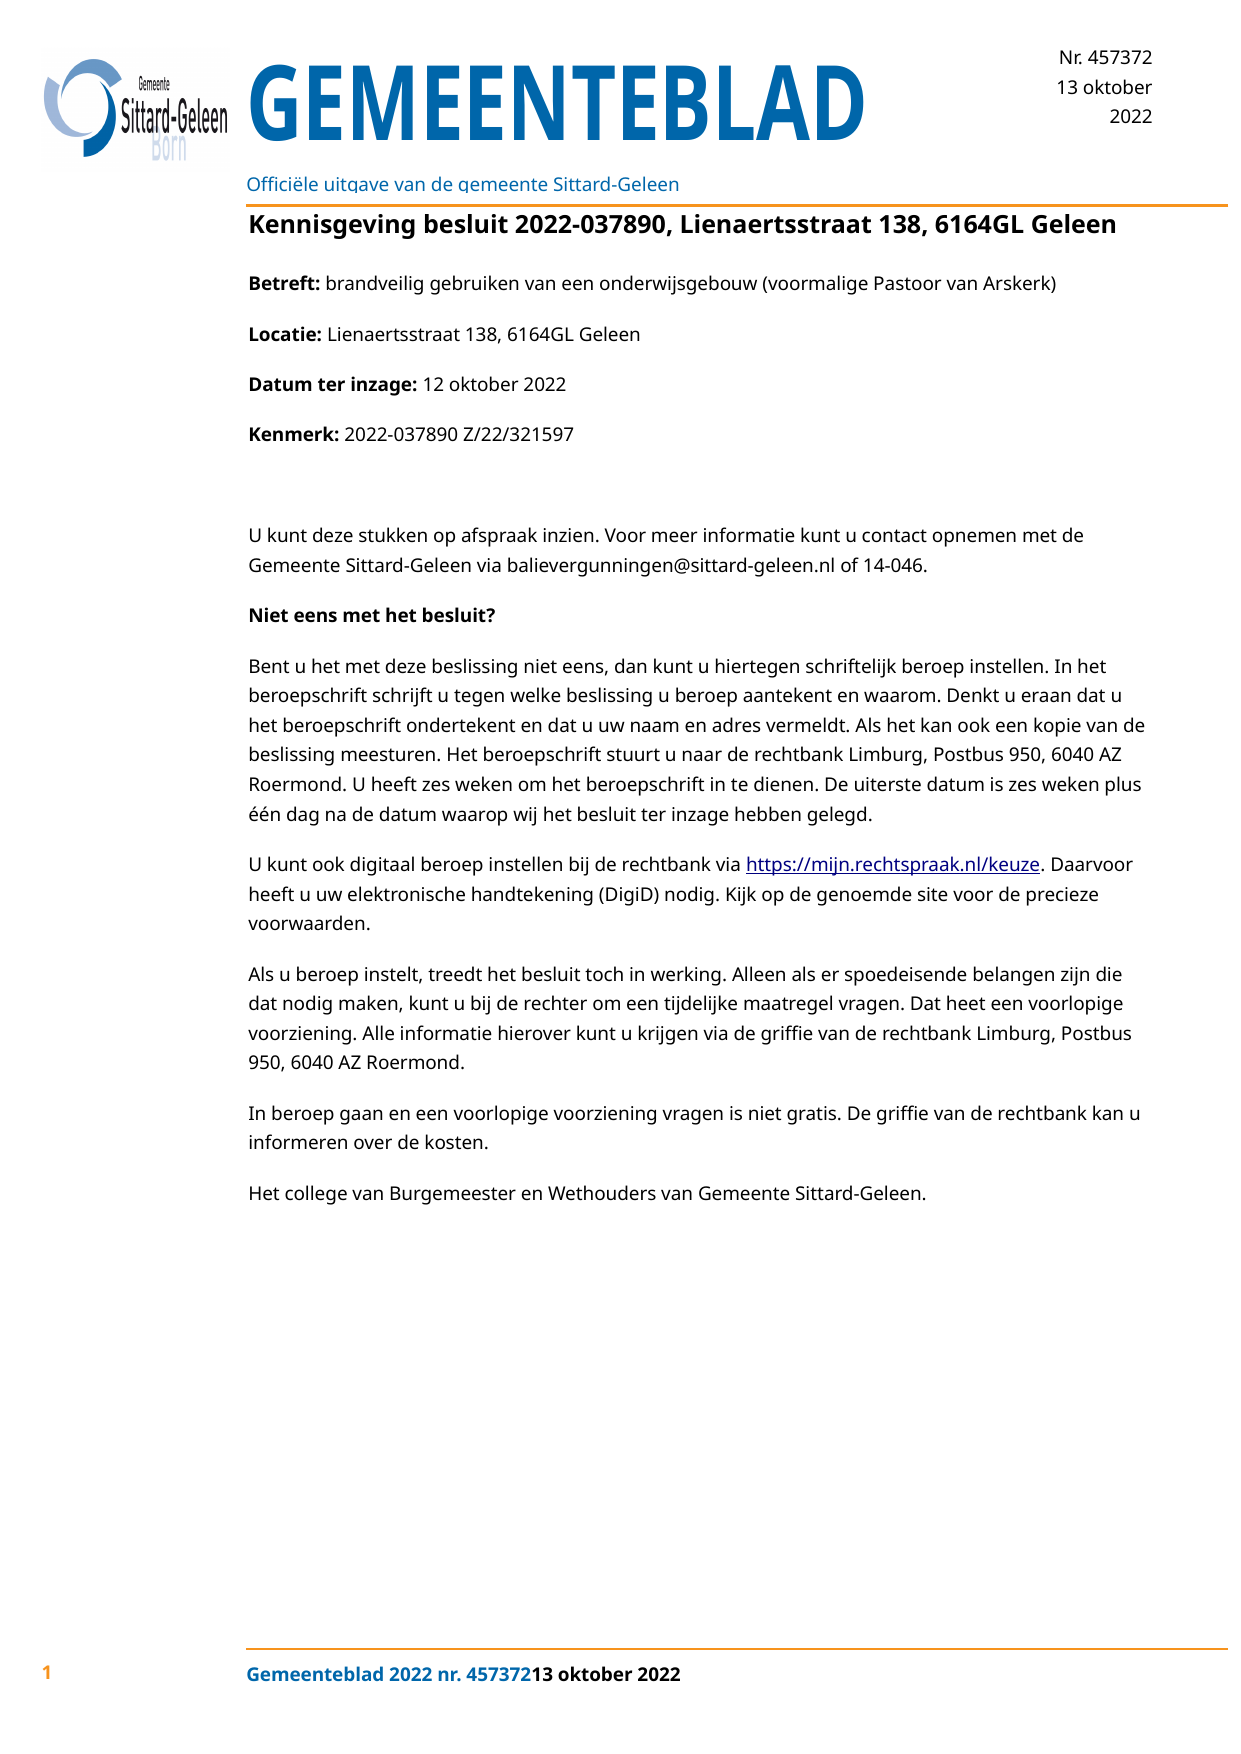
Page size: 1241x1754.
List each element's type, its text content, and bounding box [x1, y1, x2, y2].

text U kunt deze stukken op afspraak inzien. Voor meer informatie kunt u contact opnemen met de Gemeente Sittard-Geleen via balievergunningen@sittard-geleen.nl of 14-046. [248, 522, 1152, 578]
text In beroep gaan en een voorlopige voorziening vragen is niet gratis. De griffie van de rechtbank kan u informeren over de kosten. [248, 1100, 1152, 1155]
text Betreft: brandveilig gebruiken van een onderwijsgebouw (voormalige Pastoor van Arskerk) [248, 270, 1152, 296]
text Als u beroep instelt, treedt het besluit toch in werking. Alleen als er spoedeisende belangen zijn die dat nodig maken, kunt u bij de rechter om een tijdelijke maatregel vragen. Dat heet een voorlopige voorziening. Alle informatie hierover kunt u krijgen via de griffie van de rechtbank Limburg, Postbus 950, 6040 AZ Roermond. [248, 961, 1152, 1075]
text Kennisgeving besluit 2022-037890, Lienaertsstraat 138, 6164GL Geleen [248, 207, 1152, 241]
picture [41, 47, 231, 172]
text Bent u het met deze beslissing niet eens, dan kunt u hiertegen schriftelijk beroep instellen. In het beroepschrift schrijft u tegen welke beslissing u beroep aantekent en waarom. Denkt u eraan dat u het beroepschrift ondertekent en dat u uw naam en adres vermeldt. Als het kan ook een kopie van de beslissing meesturen. Het beroepschrift stuurt u naar de rechtbank Limburg, Postbus 950, 6040 AZ Roermond. U heeft zes weken om het beroepschrift in te dienen. De uiterste datum is zes weken plus één dag na de datum waarop wij het besluit ter inzage hebben gelegd. [248, 653, 1152, 826]
text Niet eens met het besluit? [248, 602, 1152, 628]
text Het college van Burgemeester en Wethouders van Gemeente Sittard-Geleen. [248, 1180, 1152, 1206]
text Datum ter inzage: 12 oktober 2022 [248, 371, 1152, 397]
text U kunt ook digitaal beroep instellen bij de rechtbank via https://mijn.rechtspraak.nl/keuze. Daarvoor heeft u uw elektronische handtekening (DigiD) nodig. Kijk op de genoemde site voor de precieze voorwaarden. [248, 851, 1152, 936]
text Kenmerk: 2022-037890 Z/22/321597 [248, 422, 1152, 447]
text Locatie: Lienaertsstraat 138, 6164GL Geleen [248, 321, 1152, 346]
